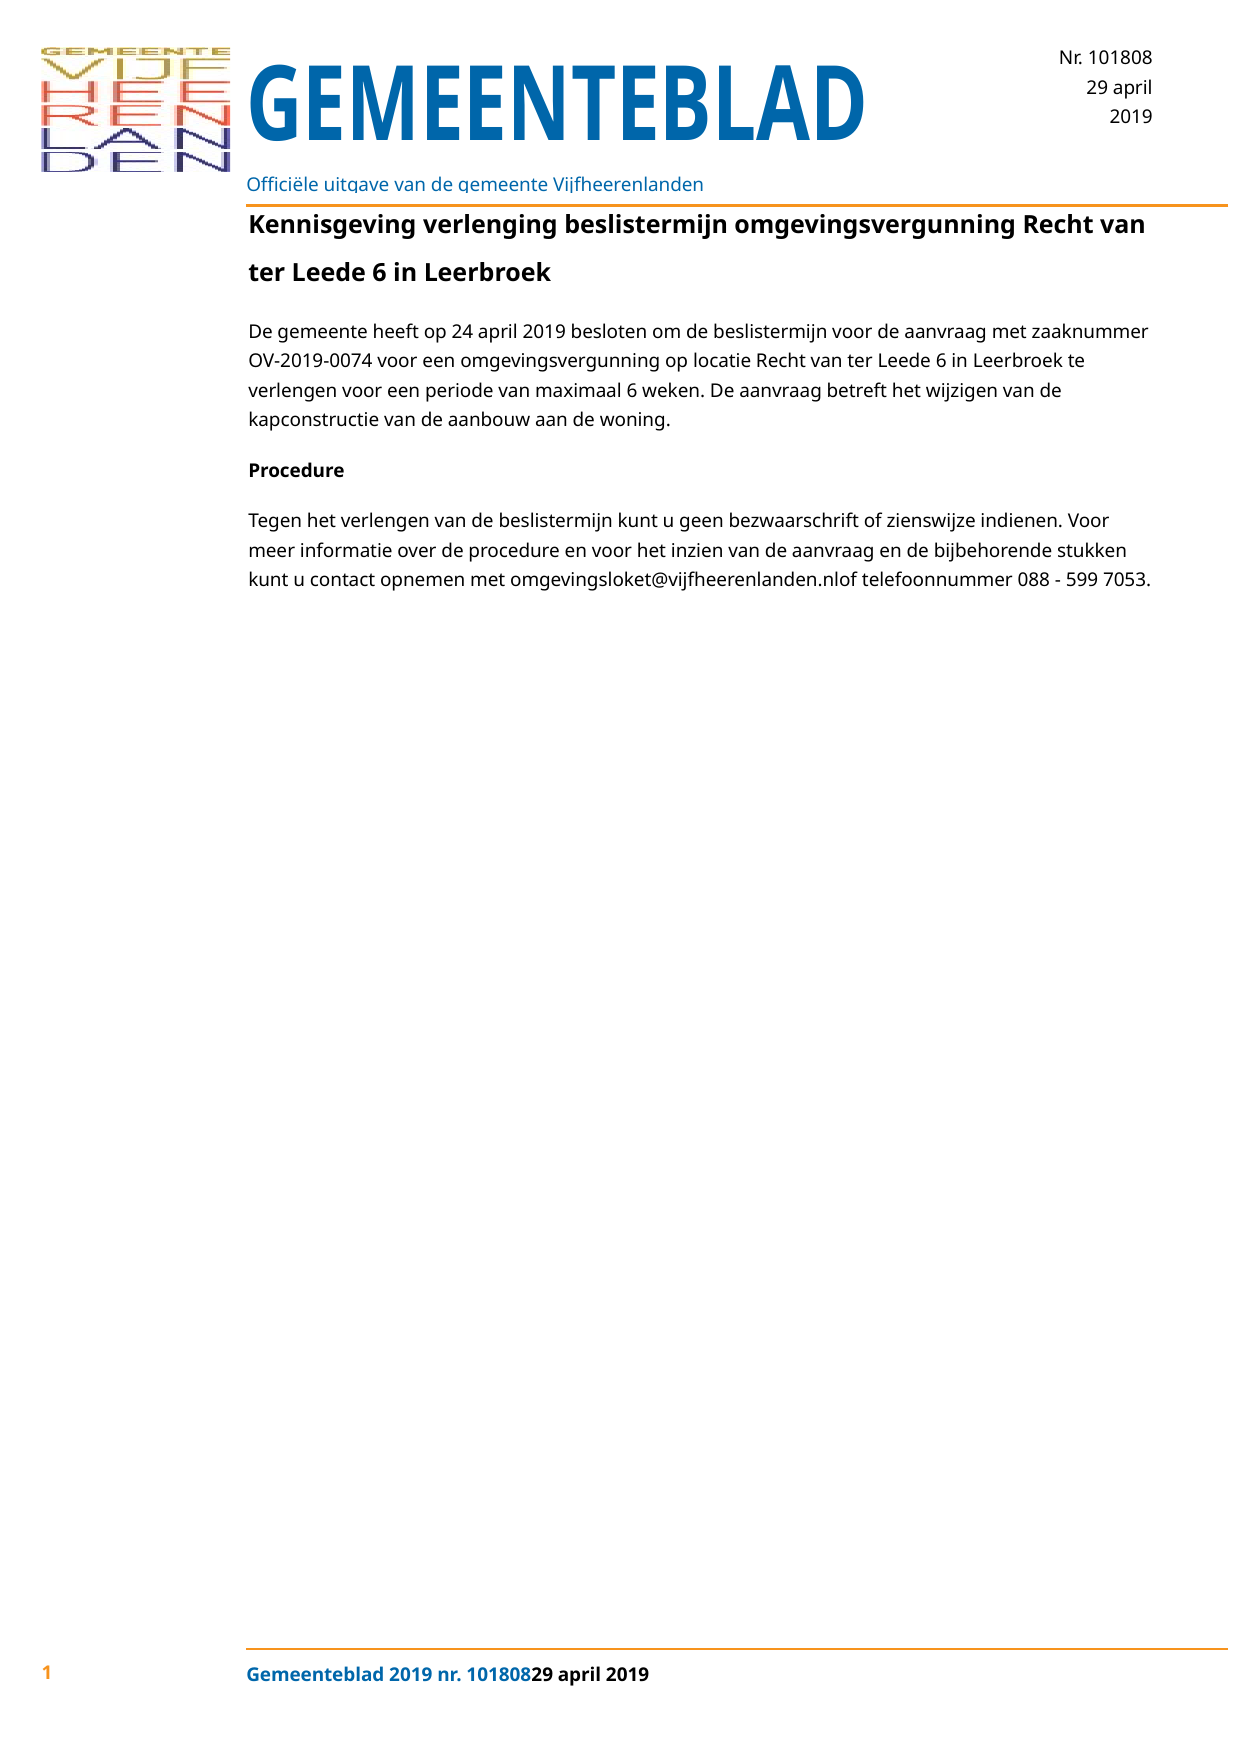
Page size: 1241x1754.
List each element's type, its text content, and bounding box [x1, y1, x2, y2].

text Procedure [248, 457, 1152, 483]
picture [41, 47, 231, 172]
text Kennisgeving verlenging beslistermijn omgevingsvergunning Recht van ter Leede 6 in Leerbroek [248, 207, 1152, 288]
text Tegen het verlengen van de beslistermijn kunt u geen bezwaarschrift of zienswijze indienen. Voor meer informatie over de procedure en voor het inzien van de aanvraag en de bijbehorende stukken kunt u contact opnemen met omgevingsloket@vijfheerenlanden.nlof telefoonnummer 088 - 599 7053. [248, 507, 1152, 592]
text De gemeente heeft op 24 april 2019 besloten om de beslistermijn voor de aanvraag met zaaknummer OV-2019-0074 voor een omgevingsvergunning op locatie Recht van ter Leede 6 in Leerbroek te verlengen voor een periode van maximaal 6 weken. De aanvraag betreft het wijzigen van de kapconstructie van de aanbouw aan de woning. [248, 318, 1152, 432]
